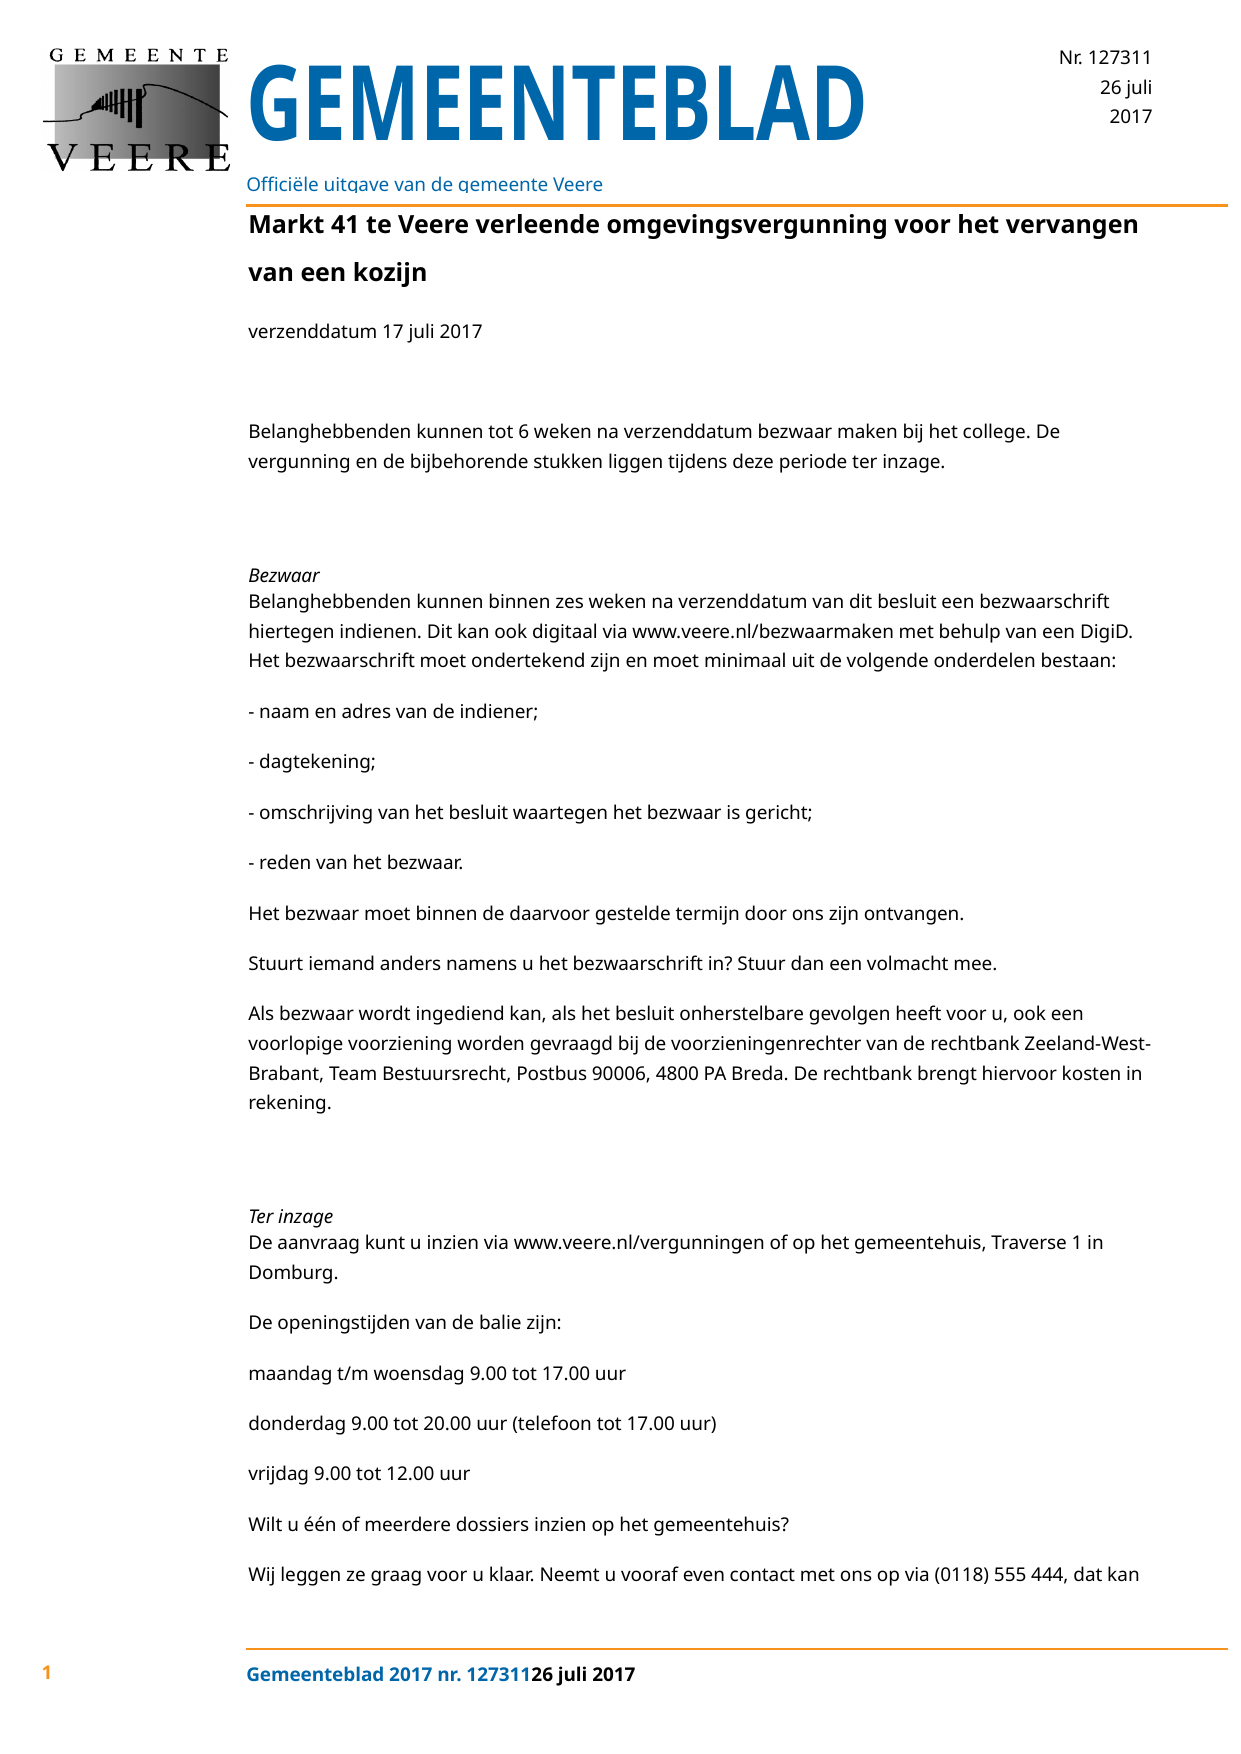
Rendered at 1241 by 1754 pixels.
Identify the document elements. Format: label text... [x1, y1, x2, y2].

text Wilt u één of meerdere dossiers inzien op het gemeentehuis? [248, 1511, 1152, 1537]
text Wij leggen ze graag voor u klaar. Neemt u vooraf even contact met ons op via (0118) 555 444, dat kan [248, 1561, 1152, 1587]
picture [41, 47, 231, 172]
text - naam en adres van de indiener; [248, 698, 1152, 724]
text Ter inzage [248, 1204, 1152, 1229]
text vrijdag 9.00 tot 12.00 uur [248, 1461, 1152, 1486]
text Bezwaar [248, 563, 1152, 588]
text Stuurt iemand anders namens u het bezwaarschrift in? Stuur dan een volmacht mee. [248, 950, 1152, 976]
text De aanvraag kunt u inzien via www.veere.nl/vergunningen of op het gemeentehuis, Traverse 1 in Domburg. [248, 1229, 1152, 1285]
text Belanghebbenden kunnen binnen zes weken na verzenddatum van dit besluit een bezwaarschrift hiertegen indienen. Dit kan ook digitaal via www.veere.nl/bezwaarmaken met behulp van een DigiD. Het bezwaarschrift moet ondertekend zijn en moet minimaal uit de volgende onderdelen bestaan: [248, 588, 1152, 673]
text Als bezwaar wordt ingediend kan, als het besluit onherstelbare gevolgen heeft voor u, ook een voorlopige voorziening worden gevraagd bij de voorzieningenrechter van de rechtbank Zeeland-West-Brabant, Team Bestuursrecht, Postbus 90006, 4800 PA Breda. De rechtbank brengt hiervoor kosten in rekening. [248, 1001, 1152, 1115]
text - reden van het bezwaar. [248, 849, 1152, 875]
text verzenddatum 17 juli 2017 [248, 318, 1152, 344]
text Markt 41 te Veere verleende omgevingsvergunning voor het vervangen van een kozijn [248, 207, 1152, 288]
text Het bezwaar moet binnen de daarvoor gestelde termijn door ons zijn ontvangen. [248, 900, 1152, 925]
text - dagtekening; [248, 748, 1152, 774]
text Belanghebbenden kunnen tot 6 weken na verzenddatum bezwaar maken bij het college. De vergunning en de bijbehorende stukken liggen tijdens deze periode ter inzage. [248, 419, 1152, 474]
text donderdag 9.00 tot 20.00 uur (telefoon tot 17.00 uur) [248, 1410, 1152, 1436]
text De openingstijden van de balie zijn: [248, 1309, 1152, 1335]
text maandag t/m woensdag 9.00 tot 17.00 uur [248, 1360, 1152, 1386]
text - omschrijving van het besluit waartegen het bezwaar is gericht; [248, 799, 1152, 824]
